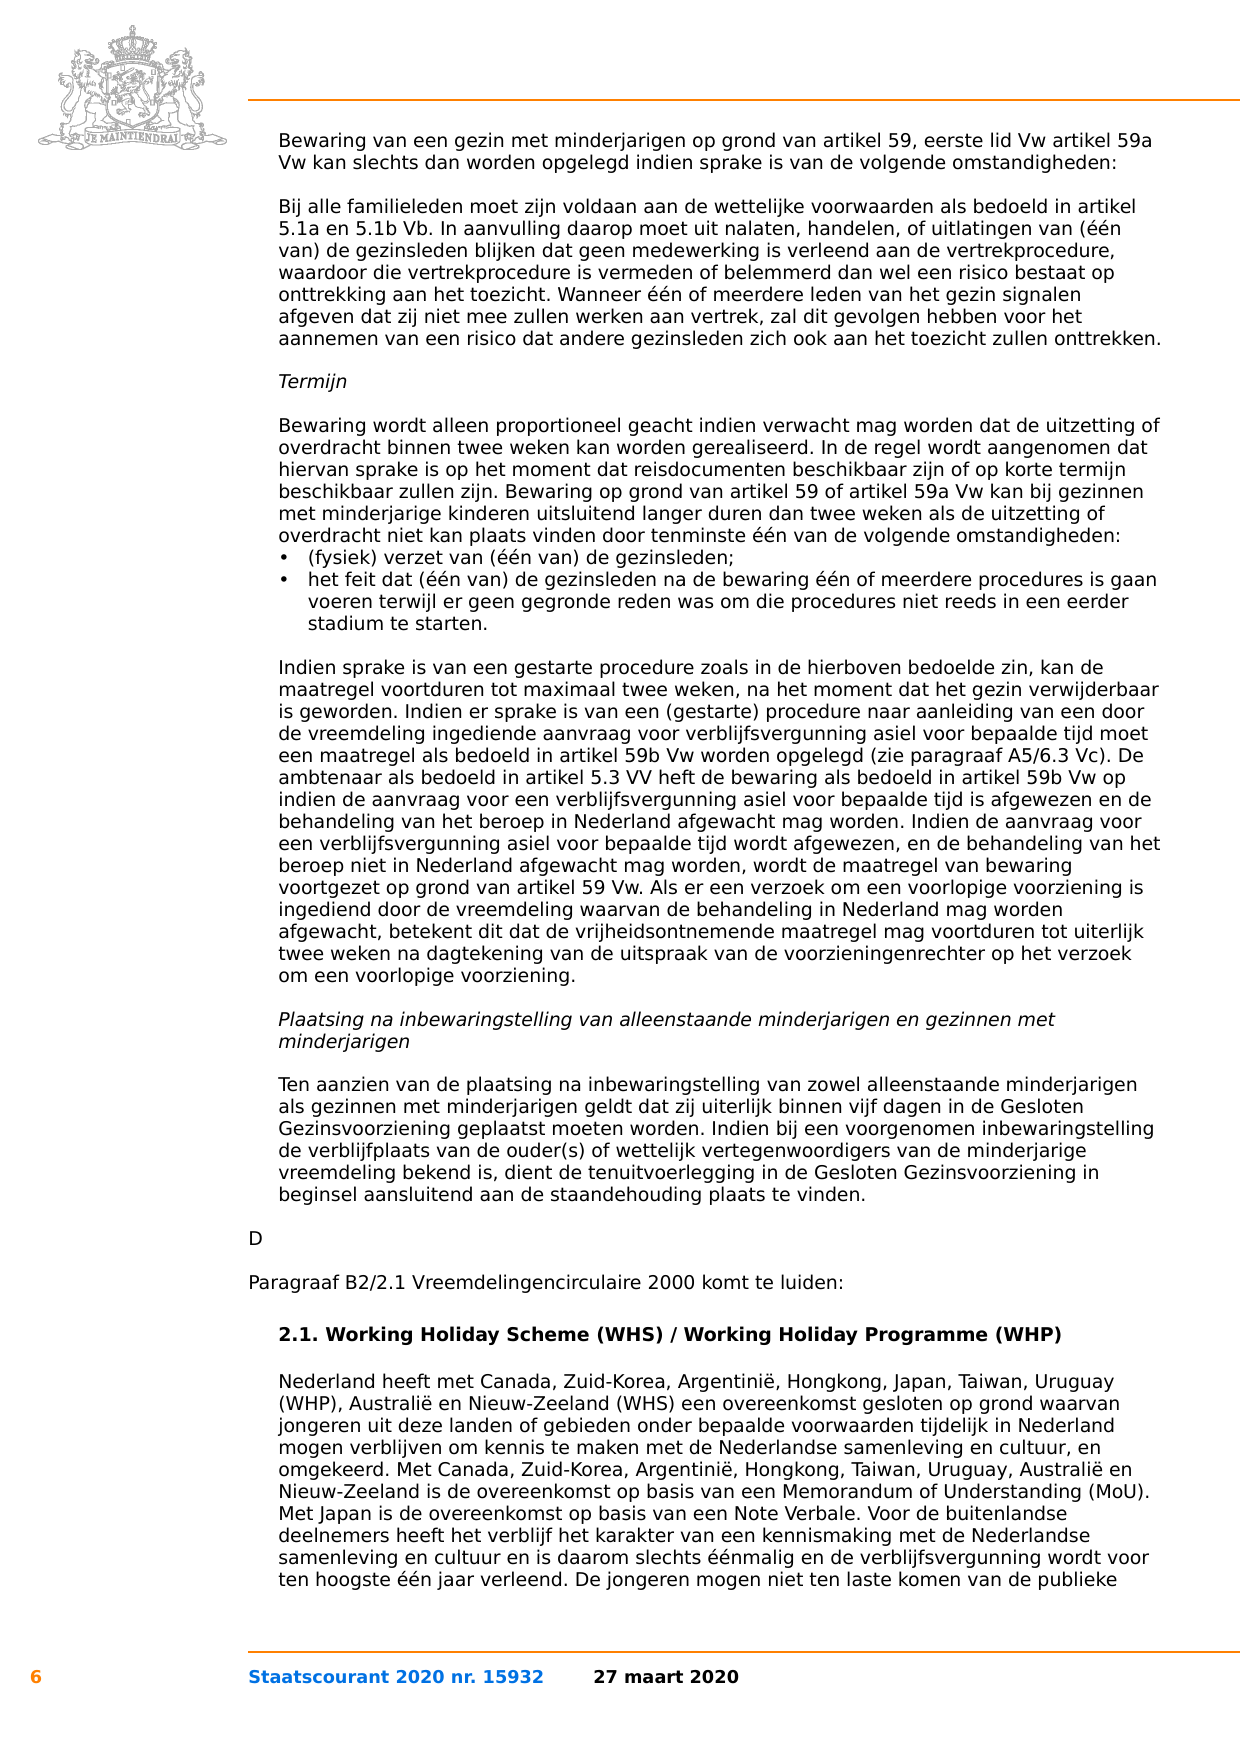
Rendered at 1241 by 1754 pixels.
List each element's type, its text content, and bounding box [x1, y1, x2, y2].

text Bij alle familieleden moet zijn voldaan aan de wettelijke voorwaarden als bedoeld in artikel 5.1a en 5.1b Vb. In aanvulling daarop moet uit nalaten, handelen, of uitlatingen van (één van) de gezinsleden blijken dat geen medewerking is verleend aan de vertrekprocedure, waardoor die vertrekprocedure is vermeden of belemmerd dan wel een risico bestaat op onttrekking aan het toezicht. Wanneer één of meerdere leden van het gezin signalen afgeven dat zij niet mee zullen werken aan vertrek, zal dit gevolgen hebben voor het aannemen van een risico dat andere gezinsleden zich ook aan het toezicht zullen onttrekken. [278, 196, 1163, 349]
text • (fysiek) verzet van (één van) de gezinsleden; [278, 547, 1163, 569]
text Bewaring wordt alleen proportioneel geacht indien verwacht mag worden dat de uitzetting of overdracht binnen twee weken kan worden gerealiseerd. In de regel wordt aangenomen dat hiervan sprake is op het moment dat reisdocumenten beschikbaar zijn of op korte termijn beschikbaar zullen zijn. Bewaring op grond van artikel 59 of artikel 59a Vw kan bij gezinnen met minderjarige kinderen uitsluitend langer duren dan twee weken als de uitzetting of overdracht niet kan plaats vinden door tenminste één van de volgende omstandigheden: [278, 415, 1163, 547]
text • het feit dat (één van) de gezinsleden na de bewaring één of meerdere procedures is gaan voeren terwijl er geen gegronde reden was om die procedures niet reeds in een eerder stadium te starten. [278, 569, 1163, 635]
text Indien sprake is van een gestarte procedure zoals in de hierboven bedoelde zin, kan de maatregel voortduren tot maximaal twee weken, na het moment dat het gezin verwijderbaar is geworden. Indien er sprake is van een (gestarte) procedure naar aanleiding van een door de vreemdeling ingediende aanvraag voor verblijfsvergunning asiel voor bepaalde tijd moet een maatregel als bedoeld in artikel 59b Vw worden opgelegd (zie paragraaf A5/6.3 Vc). De ambtenaar als bedoeld in artikel 5.3 VV heft de bewaring als bedoeld in artikel 59b Vw op indien de aanvraag voor een verblijfsvergunning asiel voor bepaalde tijd is afgewezen en de behandeling van het beroep in Nederland afgewacht mag worden. Indien de aanvraag voor een verblijfsvergunning asiel voor bepaalde tijd wordt afgewezen, en de behandeling van het beroep niet in Nederland afgewacht mag worden, wordt de maatregel van bewaring voortgezet op grond van artikel 59 Vw. Als er een verzoek om een voorlopige voorziening is ingediend door de vreemdeling waarvan de behandeling in Nederland mag worden afgewacht, betekent dit dat de vrijheidsontnemende maatregel mag voortduren tot uiterlijk twee weken na dagtekening van de uitspraak van de voorzieningenrechter op het verzoek om een voorlopige voorziening. [278, 657, 1163, 987]
text Nederland heeft met Canada, Zuid-Korea, Argentinië, Hongkong, Japan, Taiwan, Uruguay (WHP), Australië en Nieuw-Zeeland (WHS) een overeenkomst gesloten op grond waarvan jongeren uit deze landen of gebieden onder bepaalde voorwaarden tijdelijk in Nederland mogen verblijven om kennis te maken met de Nederlandse samenleving en cultuur, en omgekeerd. Met Canada, Zuid-Korea, Argentinië, Hongkong, Taiwan, Uruguay, Australië en Nieuw-Zeeland is de overeenkomst op basis van een Memorandum of Understanding (MoU). Met Japan is de overeenkomst op basis van een Note Verbale. Voor de buitenlandse deelnemers heeft het verblijf het karakter van een kennismaking met de Nederlandse samenleving en cultuur en is daarom slechts éénmalig en de verblijfsvergunning wordt voor ten hoogste één jaar verleend. De jongeren mogen niet ten laste komen van de publieke [278, 1371, 1163, 1591]
text Ten aanzien van de plaatsing na inbewaringstelling van zowel alleenstaande minderjarigen als gezinnen met minderjarigen geldt dat zij uiterlijk binnen vijf dagen in de Gesloten Gezinsvoorziening geplaatst moeten worden. Indien bij een voorgenomen inbewaringstelling de verblijfplaats van de ouder(s) of wettelijk vertegenwoordigers van de minderjarige vreemdeling bekend is, dient de tenuitvoerlegging in de Gesloten Gezinsvoorziening in beginsel aansluitend aan de staandehouding plaats te vinden. [278, 1074, 1163, 1206]
text Bewaring van een gezin met minderjarigen op grond van artikel 59, eerste lid Vw artikel 59a Vw kan slechts dan worden opgelegd indien sprake is van de volgende omstandigheden: [278, 130, 1163, 174]
subtitle 2.1. Working Holiday Scheme (WHS) / Working Holiday Programme (WHP) [278, 1324, 1163, 1346]
subtitle Termijn [278, 371, 1163, 393]
text Paragraaf B2/2.1 Vreemdelingencirculaire 2000 komt te luiden: [248, 1272, 1163, 1294]
subtitle Plaatsing na inbewaringstelling van alleenstaande minderjarigen en gezinnen met minderjarigen [278, 1008, 1163, 1052]
picture [38, 25, 227, 150]
text D [248, 1228, 1163, 1250]
